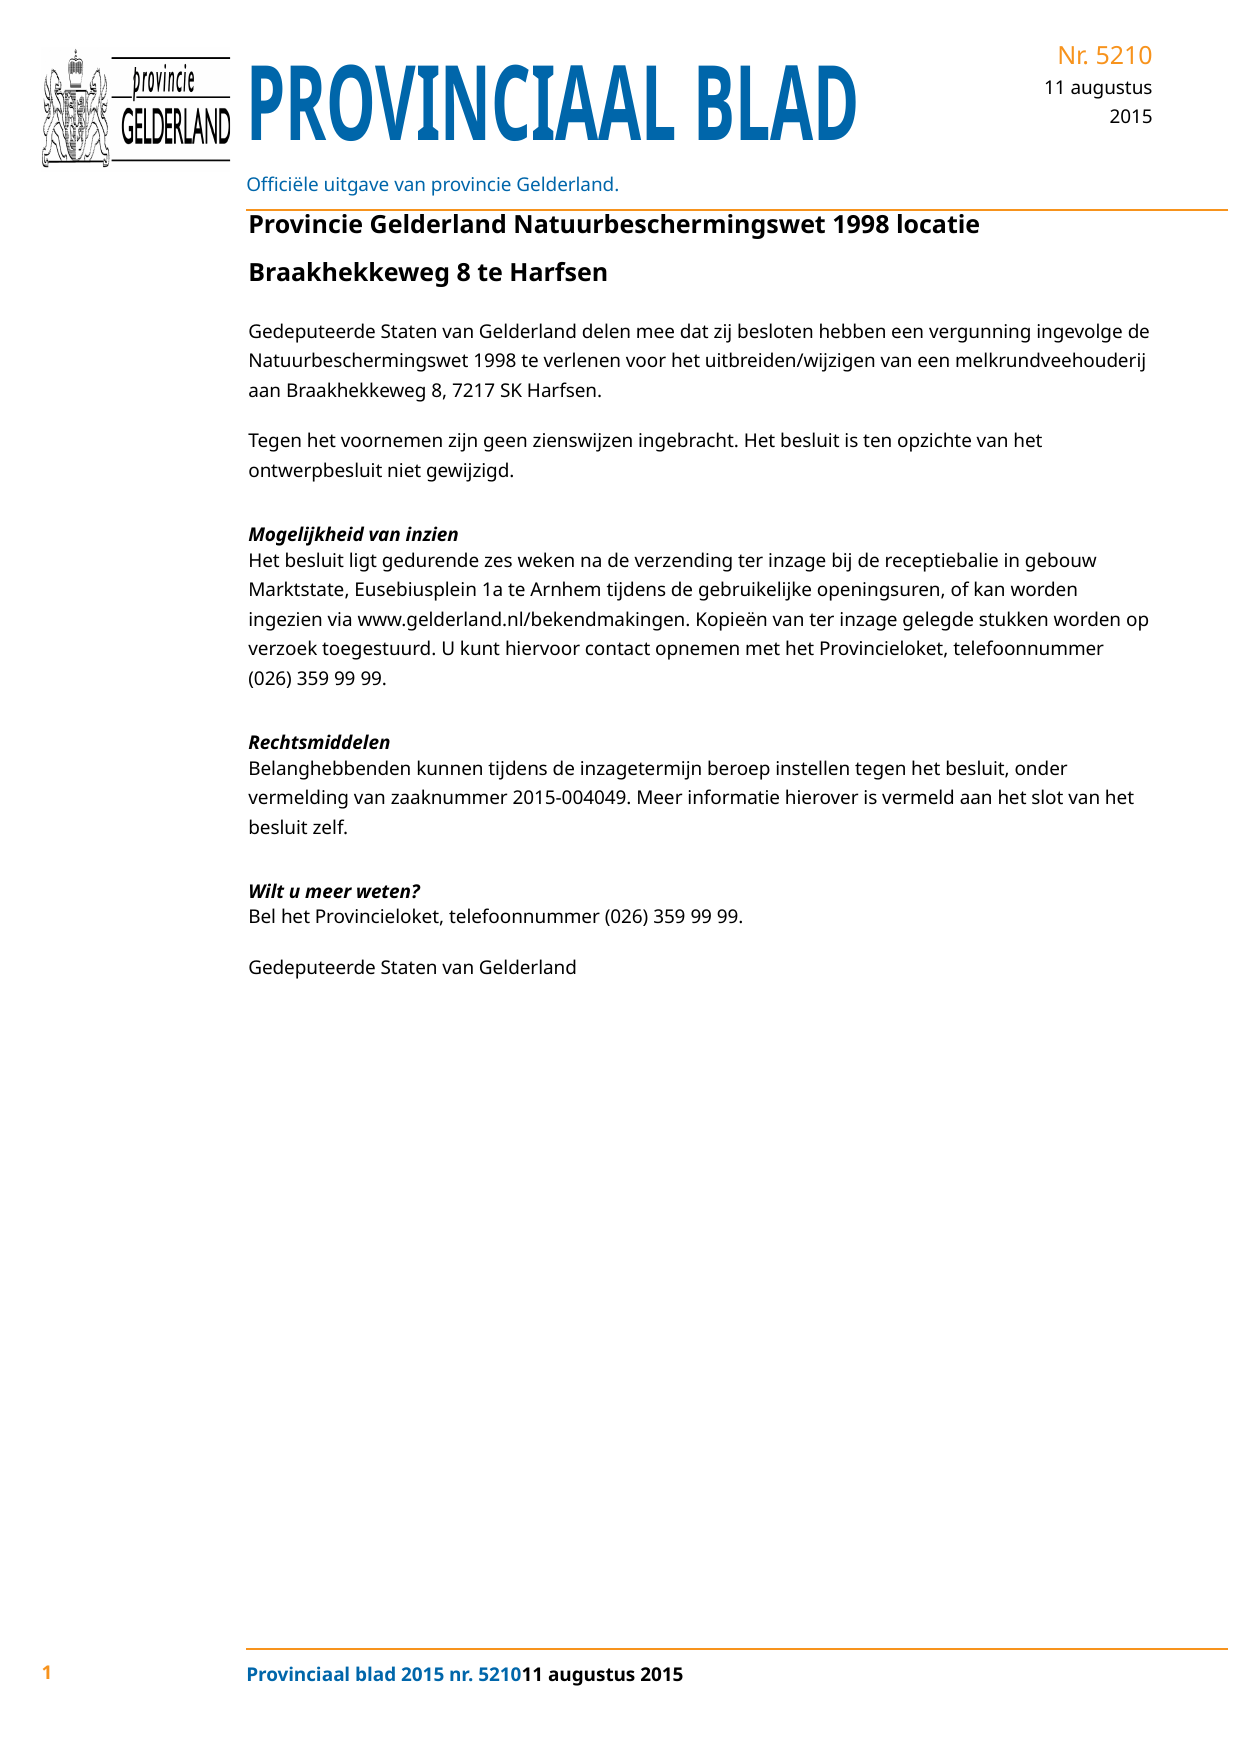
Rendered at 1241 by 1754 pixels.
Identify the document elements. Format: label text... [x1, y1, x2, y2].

text Provincie Gelderland Natuurbeschermingswet 1998 locatie Braakhekkeweg 8 te Harfsen [248, 211, 1152, 288]
text Het besluit ligt gedurende zes weken na de verzending ter inzage bij de receptiebalie in gebouw Marktstate, Eusebiusplein 1a te Arnhem tijdens de gebruikelijke openingsuren, of kan worden ingezien via www.gelderland.nl/bekendmakingen. Kopieën van ter inzage gelegde stukken worden op verzoek toegestuurd. U kunt hiervoor contact opnemen met het Provincieloket, telefoonnummer (026) 359 99 99. [248, 547, 1152, 691]
text Tegen het voornemen zijn geen zienswijzen ingebracht. Het besluit is ten opzichte van het ontwerpbesluit niet gewijzigd. [248, 427, 1152, 483]
picture [41, 47, 231, 172]
text Mogelijkheid van inzien [248, 521, 1152, 547]
text Rechtsmiddelen [248, 729, 1152, 755]
text Gedeputeerde Staten van Gelderland delen mee dat zij besloten hebben een vergunning ingevolge de Natuurbeschermingswet 1998 te verlenen voor het uitbreiden/wijzigen van een melkrundveehouderij aan Braakhekkeweg 8, 7217 SK Harfsen. [248, 318, 1152, 403]
text Belanghebbenden kunnen tijdens de inzagetermijn beroep instellen tegen het besluit, onder vermelding van zaaknummer 2015-004049. Meer informatie hierover is vermeld aan het slot van het besluit zelf. [248, 755, 1152, 840]
text Wilt u meer weten? [248, 878, 1152, 904]
text Bel het Provincieloket, telefoonnummer (026) 359 99 99. [248, 904, 1152, 929]
text Gedeputeerde Staten van Gelderland [248, 954, 1152, 980]
